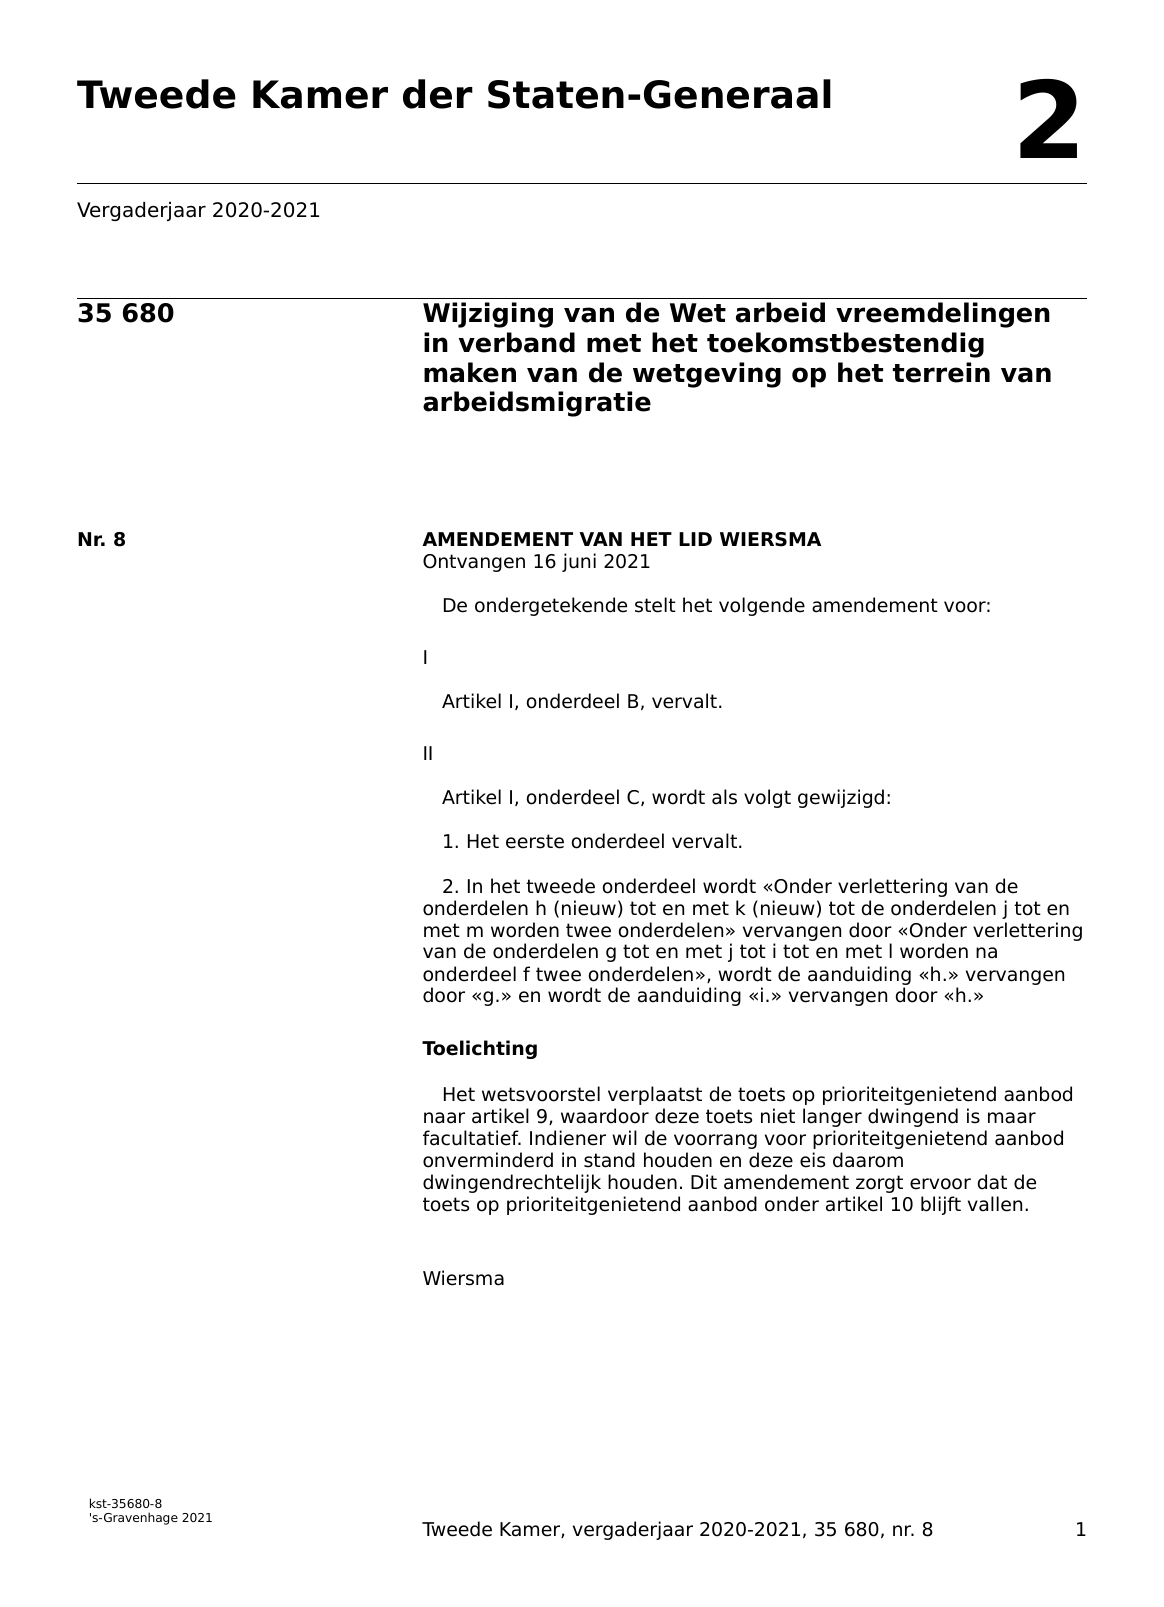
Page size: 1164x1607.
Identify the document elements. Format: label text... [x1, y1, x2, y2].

subtitle 35 680 Wijziging van de Wet arbeid vreemdelingen in verband met het toekomstbestendig maken van de wetgeving op het terrein van arbeidsmigratie [77, 299, 1087, 418]
subtitle Toelichting [422, 1037, 1087, 1059]
text Wiersma [422, 1246, 1087, 1290]
text Het wetsvoorstel verplaatst de toets op prioriteitgenietend aanbod naar artikel 9, waardoor deze toets niet langer dwingend is maar facultatief. Indiener wil de voorrang voor prioriteitgenietend aanbod onverminderd in stand houden en deze eis daarom dwingendrechtelijk houden. Dit amendement zorgt ervoor dat de toets op prioriteitgenietend aanbod onder artikel 10 blijft vallen. [422, 1084, 1087, 1216]
text Ontvangen 16 juni 2021 [422, 551, 1087, 573]
text Artikel I, onderdeel B, vervalt. [422, 691, 1087, 713]
text 2. In het tweede onderdeel wordt «Onder verlettering van de onderdelen h (nieuw) tot en met k (nieuw) tot de onderdelen j tot en met m worden twee onderdelen» vervangen door «Onder verlettering van de onderdelen g tot en met j tot i tot en met l worden na onderdeel f twee onderdelen», wordt de aanduiding «h.» vervangen door «g.» en wordt de aanduiding «i.» vervangen door «h.» [422, 876, 1087, 1007]
text 's-Gravenhage 2021 [88, 1511, 323, 1525]
table_header 2 [886, 59, 1087, 183]
text kst-35680-8 [88, 1497, 323, 1511]
table_header Tweede Kamer der Staten-Generaal [77, 59, 886, 183]
subtitle II [422, 743, 1087, 765]
text De ondergetekende stelt het volgende amendement voor: [422, 595, 1087, 617]
text Artikel I, onderdeel C, wordt als volgt gewijzigd: [422, 787, 1087, 809]
subtitle I [422, 647, 1087, 669]
subtitle Nr. 8 AMENDEMENT VAN HET LID WIERSMA [77, 529, 1087, 551]
table_cell Vergaderjaar 2020-2021 [77, 184, 1087, 298]
text 1. Het eerste onderdeel vervalt. [422, 831, 1087, 853]
